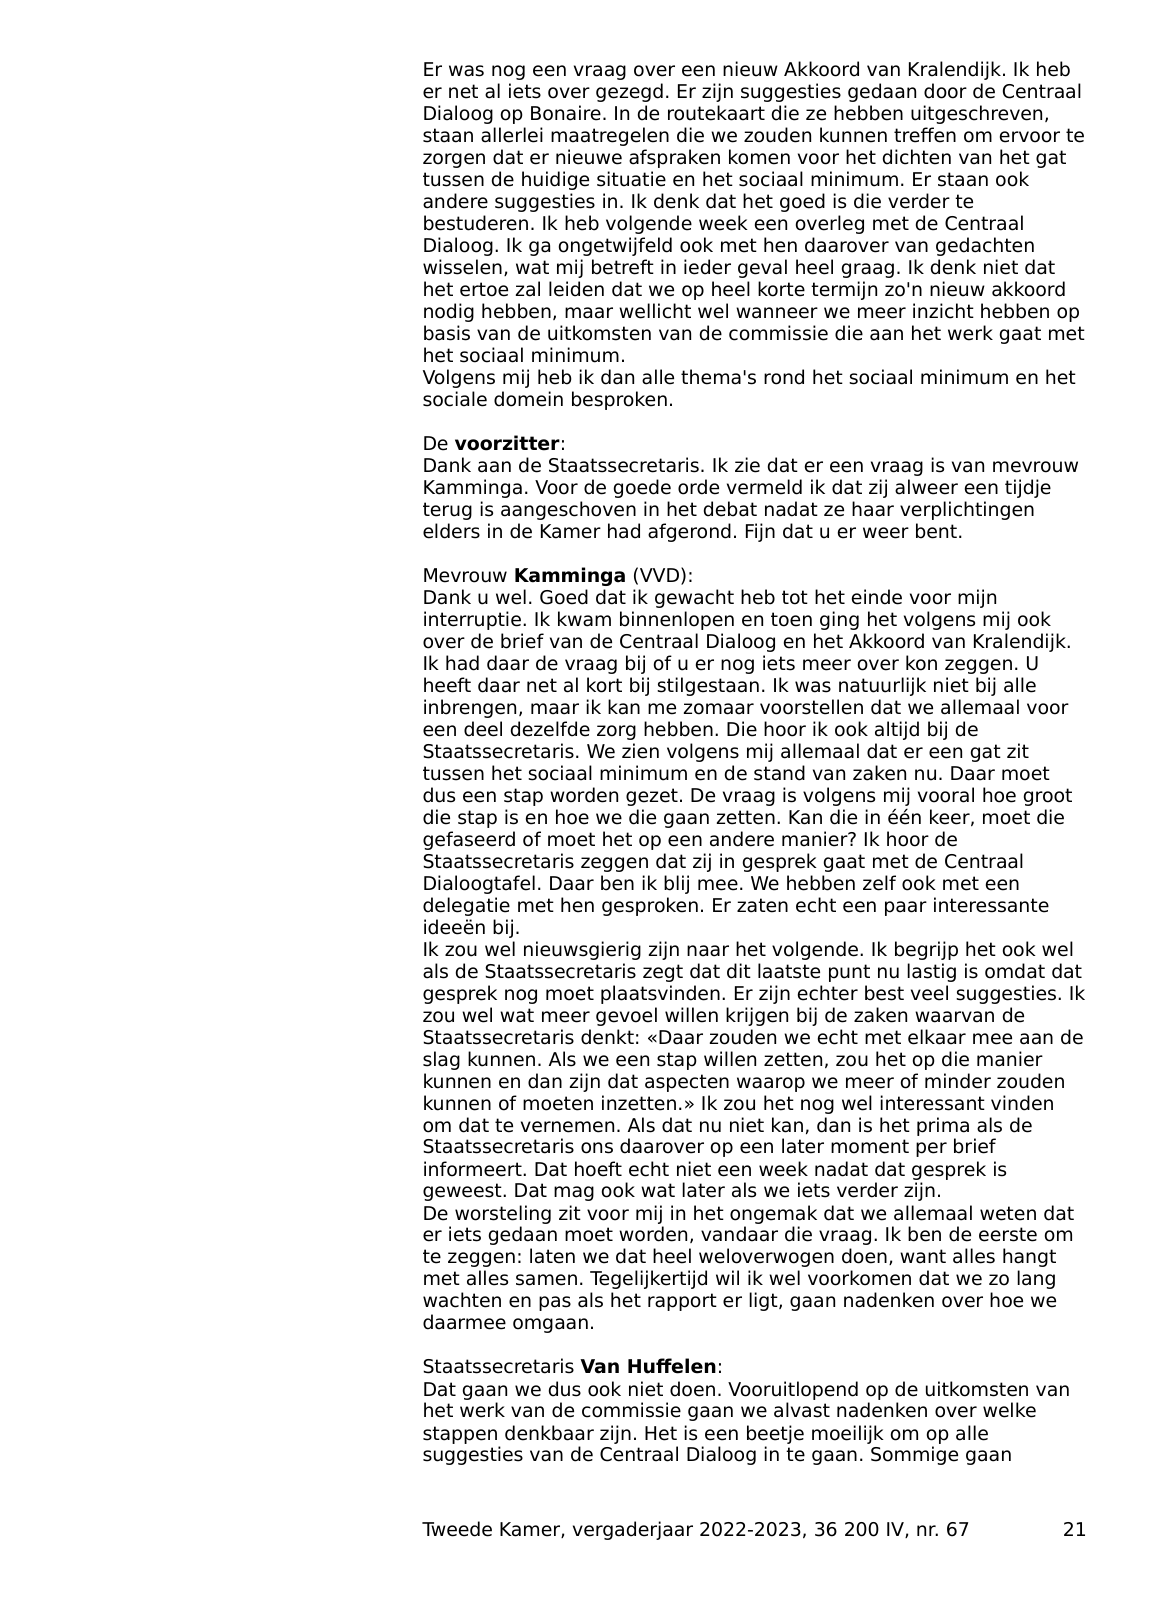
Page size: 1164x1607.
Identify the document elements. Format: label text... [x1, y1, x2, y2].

text De worsteling zit voor mij in het ongemak dat we allemaal weten dat er iets gedaan moet worden, vandaar die vraag. Ik ben de eerste om te zeggen: laten we dat heel weloverwogen doen, want alles hangt met alles samen. Tegelijkertijd wil ik wel voorkomen dat we zo lang wachten en pas als het rapport er ligt, gaan nadenken over hoe we daarmee omgaan. [422, 1202, 1087, 1334]
text Dat gaan we dus ook niet doen. Vooruitlopend op de uitkomsten van het werk van de commissie gaan we alvast nadenken over welke stappen denkbaar zijn. Het is een beetje moeilijk om op alle suggesties van de Centraal Dialoog in te gaan. Sommige gaan [422, 1378, 1087, 1466]
text Er was nog een vraag over een nieuw Akkoord van Kralendijk. Ik heb er net al iets over gezegd. Er zijn suggesties gedaan door de Centraal Dialoog op Bonaire. In de routekaart die ze hebben uitgeschreven, staan allerlei maatregelen die we zouden kunnen treffen om ervoor te zorgen dat er nieuwe afspraken komen voor het dichten van het gat tussen de huidige situatie en het sociaal minimum. Er staan ook andere suggesties in. Ik denk dat het goed is die verder te bestuderen. Ik heb volgende week een overleg met de Centraal Dialoog. Ik ga ongetwijfeld ook met hen daarover van gedachten wisselen, wat mij betreft in ieder geval heel graag. Ik denk niet dat het ertoe zal leiden dat we op heel korte termijn zo'n nieuw akkoord nodig hebben, maar wellicht wel wanneer we meer inzicht hebben op basis van de uitkomsten van de commissie die aan het werk gaat met het sociaal minimum. [422, 59, 1087, 367]
text Ik zou wel nieuwsgierig zijn naar het volgende. Ik begrijp het ook wel als de Staatssecretaris zegt dat dit laatste punt nu lastig is omdat dat gesprek nog moet plaatsvinden. Er zijn echter best veel suggesties. Ik zou wel wat meer gevoel willen krijgen bij de zaken waarvan de Staatssecretaris denkt: «Daar zouden we echt met elkaar mee aan de slag kunnen. Als we een stap willen zetten, zou het op die manier kunnen en dan zijn dat aspecten waarop we meer of minder zouden kunnen of moeten inzetten.» Ik zou het nog wel interessant vinden om dat te vernemen. Als dat nu niet kan, dan is het prima als de Staatssecretaris ons daarover op een later moment per brief informeert. Dat hoeft echt niet een week nadat dat gesprek is geweest. Dat mag ook wat later als we iets verder zijn. [422, 939, 1087, 1202]
text Mevrouw Kamminga (VVD): [422, 565, 1087, 587]
text Staatssecretaris Van Huffelen: [422, 1356, 1087, 1378]
text Dank u wel. Goed dat ik gewacht heb tot het einde voor mijn interruptie. Ik kwam binnenlopen en toen ging het volgens mij ook over de brief van de Centraal Dialoog en het Akkoord van Kralendijk. Ik had daar de vraag bij of u er nog iets meer over kon zeggen. U heeft daar net al kort bij stilgestaan. Ik was natuurlijk niet bij alle inbrengen, maar ik kan me zomaar voorstellen dat we allemaal voor een deel dezelfde zorg hebben. Die hoor ik ook altijd bij de Staatssecretaris. We zien volgens mij allemaal dat er een gat zit tussen het sociaal minimum en de stand van zaken nu. Daar moet dus een stap worden gezet. De vraag is volgens mij vooral hoe groot die stap is en hoe we die gaan zetten. Kan die in één keer, moet die gefaseerd of moet het op een andere manier? Ik hoor de Staatssecretaris zeggen dat zij in gesprek gaat met de Centraal Dialoogtafel. Daar ben ik blij mee. We hebben zelf ook met een delegatie met hen gesproken. Er zaten echt een paar interessante ideeën bij. [422, 587, 1087, 939]
text Volgens mij heb ik dan alle thema's rond het sociaal minimum en het sociale domein besproken. [422, 367, 1087, 411]
text Dank aan de Staatssecretaris. Ik zie dat er een vraag is van mevrouw Kamminga. Voor de goede orde vermeld ik dat zij alweer een tijdje terug is aangeschoven in het debat nadat ze haar verplichtingen elders in de Kamer had afgerond. Fijn dat u er weer bent. [422, 455, 1087, 543]
text De voorzitter: [422, 433, 1087, 455]
